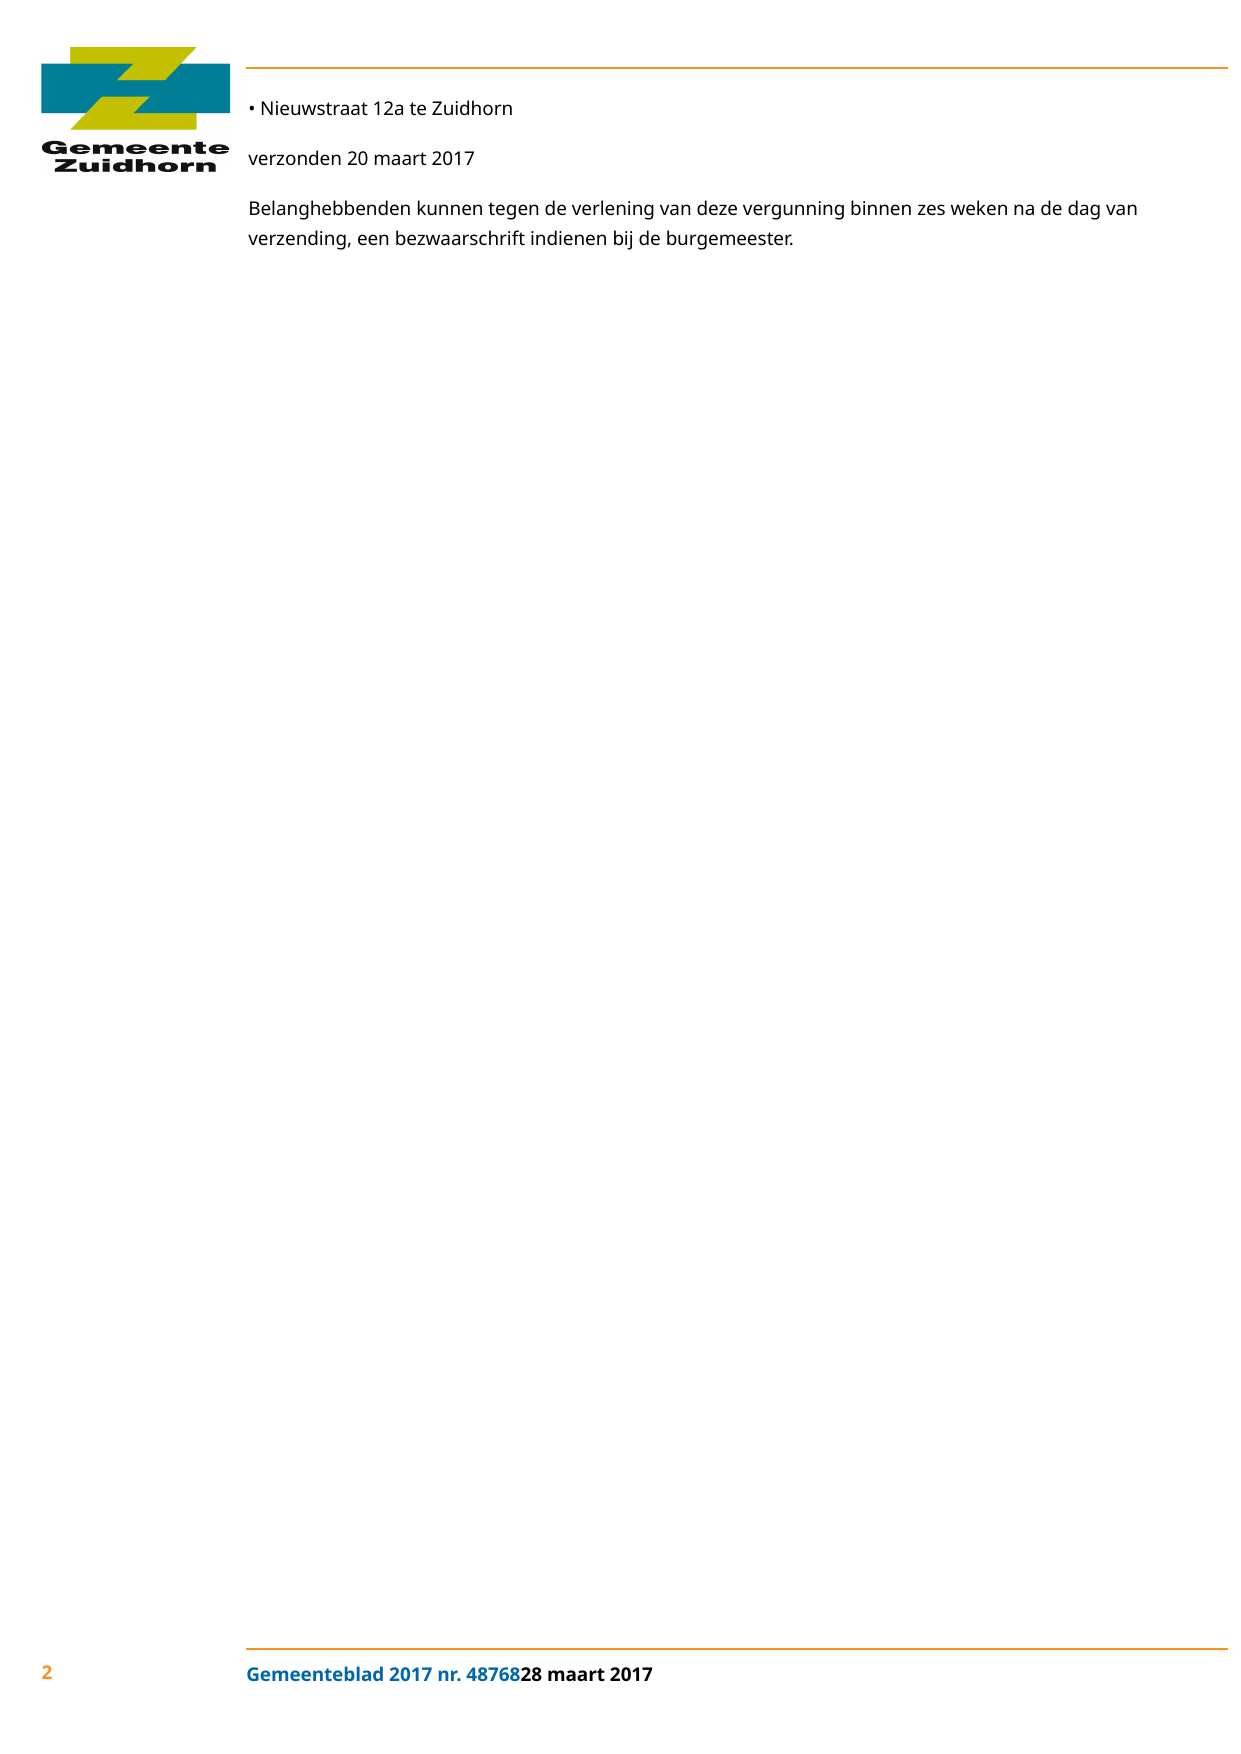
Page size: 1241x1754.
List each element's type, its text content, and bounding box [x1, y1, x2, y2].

text • Nieuwstraat 12a te Zuidhorn [248, 95, 1152, 121]
picture [41, 47, 231, 172]
text Belanghebbenden kunnen tegen de verlening van deze vergunning binnen zes weken na de dag van verzending, een bezwaarschrift indienen bij de burgemeester. [248, 196, 1152, 251]
text verzonden 20 maart 2017 [248, 145, 1152, 171]
